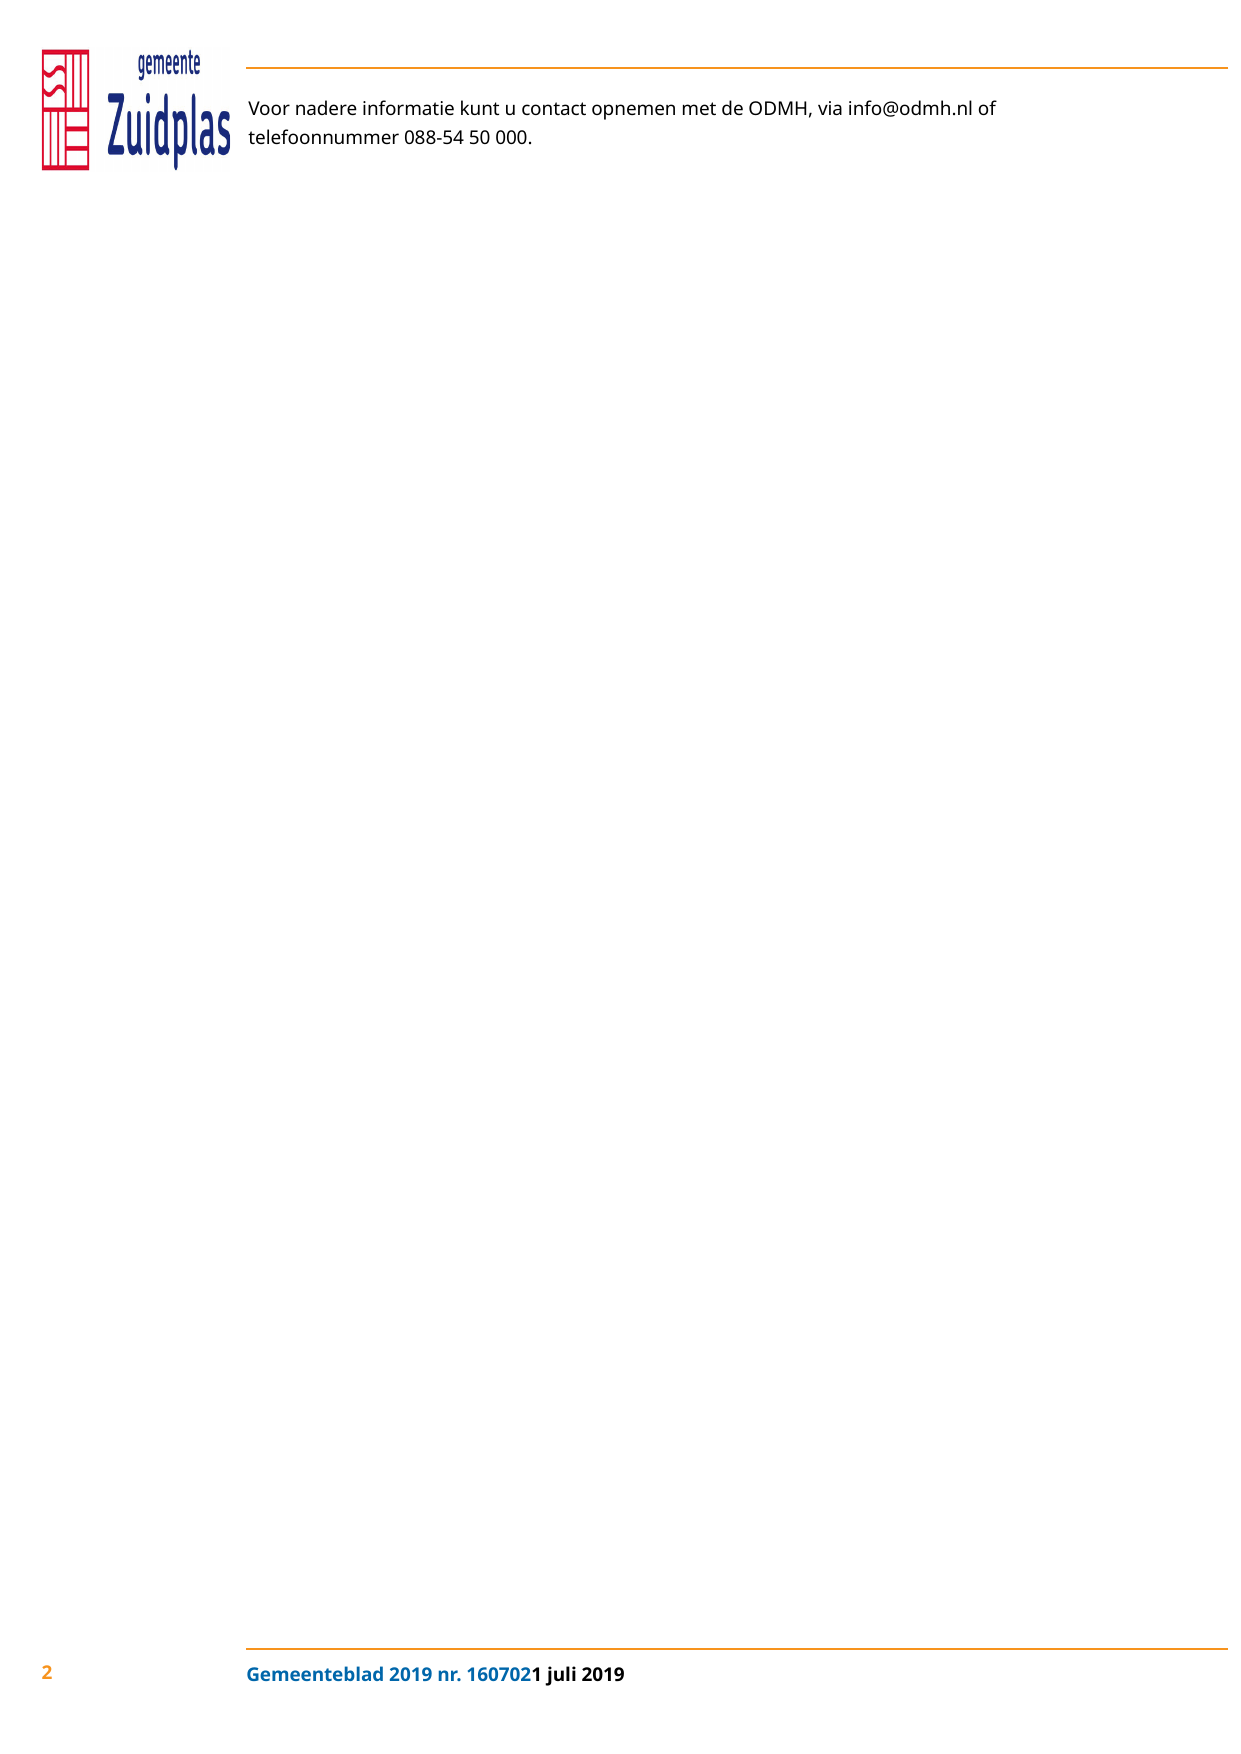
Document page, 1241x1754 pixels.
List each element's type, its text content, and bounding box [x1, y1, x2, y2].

picture [41, 47, 231, 172]
text Voor nadere informatie kunt u contact opnemen met de ODMH, via info@odmh.nl of telefoonnummer 088-54 50 000. [248, 95, 1152, 150]
